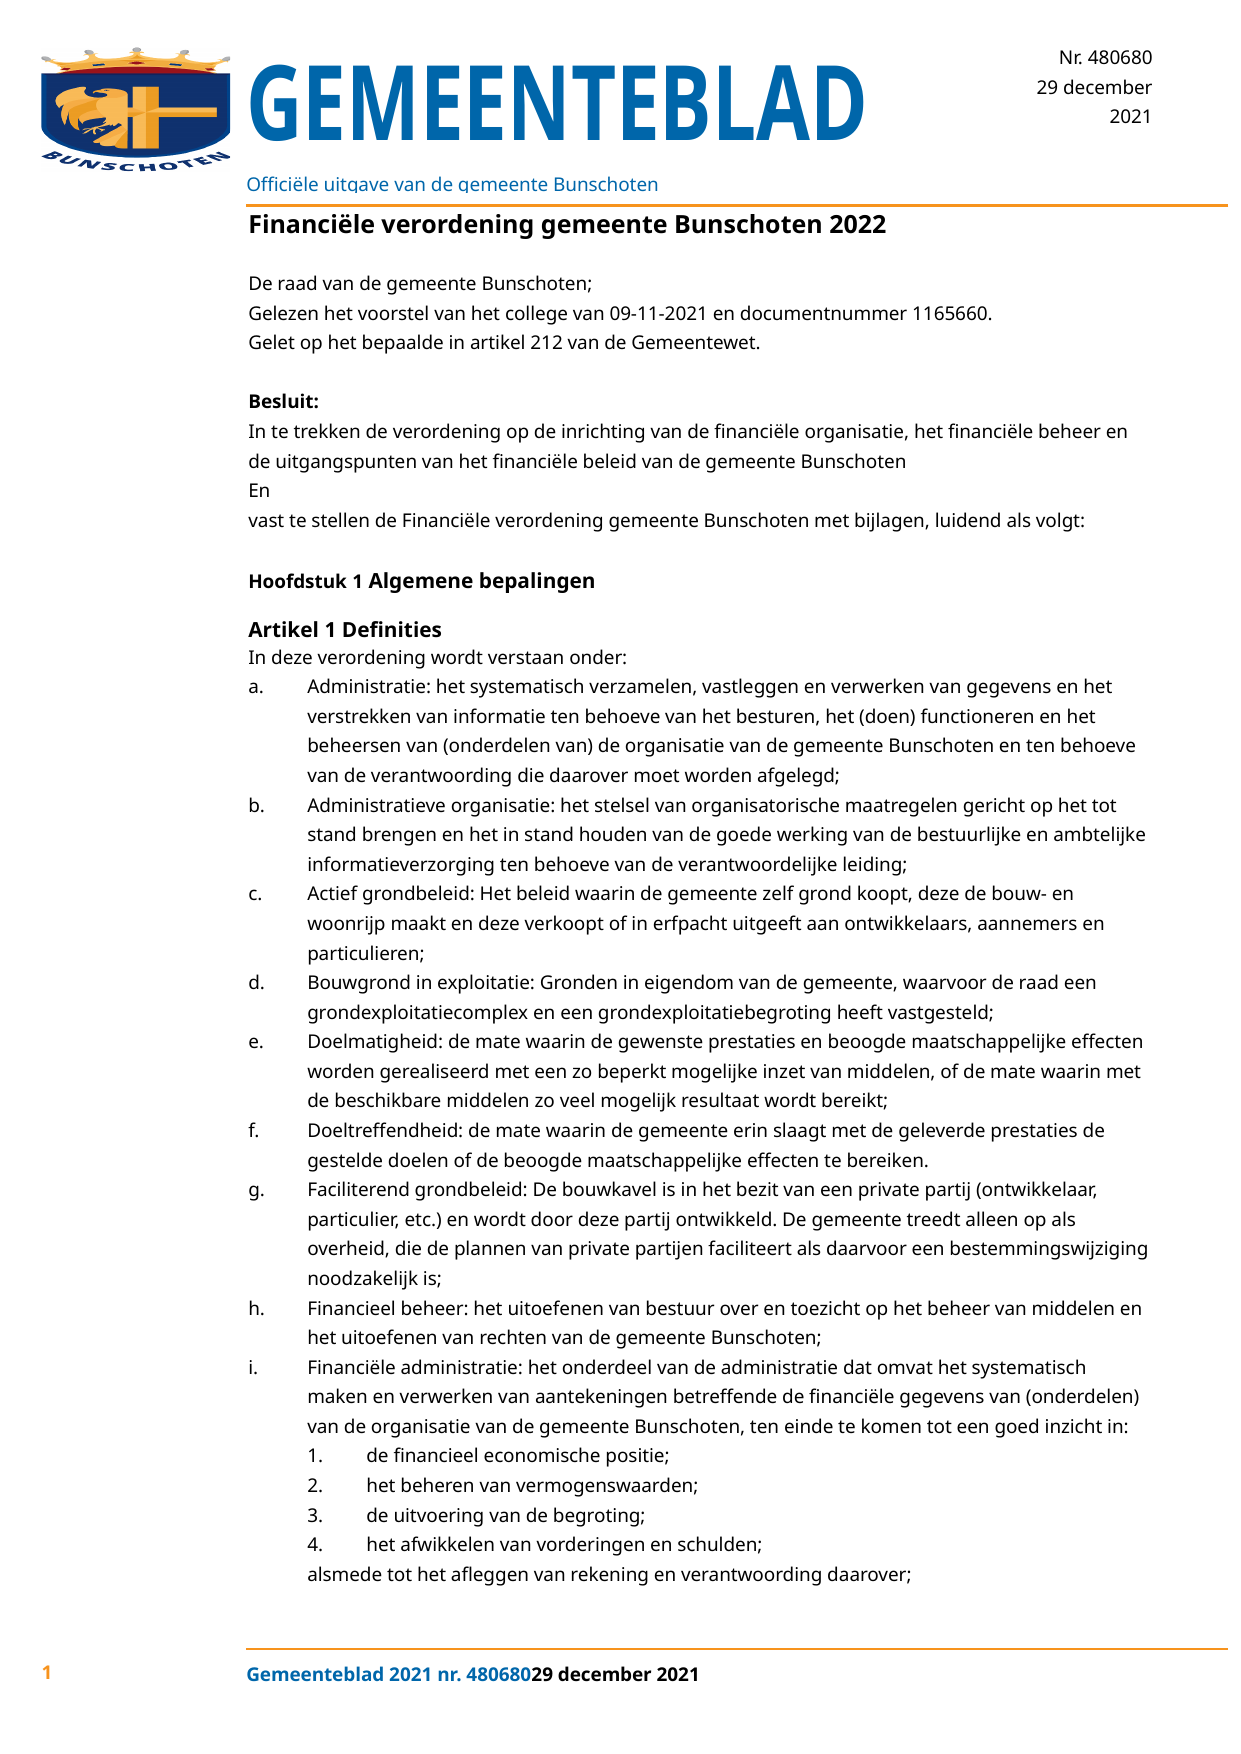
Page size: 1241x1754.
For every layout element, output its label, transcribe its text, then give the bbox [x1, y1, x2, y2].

list Administratieve organisatie: het stelsel van organisatorische maatregelen gericht op het tot stand brengen en het in stand houden van de goede werking van de bestuurlijke en ambtelijke informatieverzorging ten behoeve van de verantwoordelijke leiding; [248, 792, 1152, 877]
text Financiële verordening gemeente Bunschoten 2022 [248, 207, 1152, 241]
list Actief grondbeleid: Het beleid waarin de gemeente zelf grond koopt, deze de bouw- en woonrijp maakt en deze verkoopt of in erfpacht uitgeeft aan ontwikkelaars, aannemers en particulieren; [248, 881, 1152, 965]
list Financieel beheer: het uitoefenen van bestuur over en toezicht op het beheer van middelen en het uitoefenen van rechten van de gemeente Bunschoten; [248, 1295, 1152, 1350]
text vast te stellen de Financiële verordening gemeente Bunschoten met bijlagen, luidend als volgt: [248, 507, 1152, 533]
text Gelet op het bepaalde in artikel 212 van de Gemeentewet. [248, 329, 1152, 355]
text En [248, 477, 1152, 503]
text In te trekken de verordening op de inrichting van de financiële organisatie, het financiële beheer en de uitgangspunten van het financiële beleid van de gemeente Bunschoten [248, 418, 1152, 473]
list Doeltreffendheid: de mate waarin de gemeente erin slaagt met de geleverde prestaties de gestelde doelen of de beoogde maatschappelijke effecten te bereiken. [248, 1117, 1152, 1172]
list de uitvoering van de begroting; [307, 1502, 1152, 1527]
text Artikel 1 Definities [248, 615, 1152, 644]
text In deze verordening wordt verstaan onder: [248, 644, 1152, 669]
list het beheren van vermogenswaarden; [307, 1472, 1152, 1498]
list Financiële administratie: het onderdeel van de administratie dat omvat het systematisch maken en verwerken van aantekeningen betreffende de financiële gegevens van (onderdelen) van de organisatie van de gemeente Bunschoten, ten einde te komen tot een goed inzicht in: [248, 1354, 1152, 1439]
text Gelezen het voorstel van het college van 09-11-2021 en documentnummer 1165660. [248, 300, 1152, 326]
text Besluit: [248, 389, 1152, 414]
list Administratie: het systematisch verzamelen, vastleggen en verwerken van gegevens en het verstrekken van informatie ten behoeve van het besturen, het (doen) functioneren en het beheersen van (onderdelen van) de organisatie van de gemeente Bunschoten en ten behoeve van de verantwoording die daarover moet worden afgelegd; [248, 673, 1152, 788]
list Bouwgrond in exploitatie: Gronden in eigendom van de gemeente, waarvoor de raad een grondexploitatiecomplex en een grondexploitatiebegroting heeft vastgesteld; [248, 969, 1152, 1024]
list Doelmatigheid: de mate waarin de gewenste prestaties en beoogde maatschappelijke effecten worden gerealiseerd met een zo beperkt mogelijke inzet van middelen, of de mate waarin met de beschikbare middelen zo veel mogelijk resultaat wordt bereikt; [248, 1028, 1152, 1113]
text De raad van de gemeente Bunschoten; [248, 270, 1152, 296]
list Faciliterend grondbeleid: De bouwkavel is in het bezit van een private partij (ontwikkelaar, particulier, etc.) en wordt door deze partij ontwikkeld. De gemeente treedt alleen op als overheid, die de plannen van private partijen faciliteert als daarvoor een bestemmingswijziging noodzakelijk is; [248, 1176, 1152, 1291]
list alsmede tot het afleggen van rekening en verantwoording daarover; [248, 1561, 1152, 1587]
picture [41, 47, 231, 172]
text Hoofdstuk 1 Algemene bepalingen [248, 566, 1152, 594]
list het afwikkelen van vorderingen en schulden; [307, 1531, 1152, 1557]
list de financieel economische positie; [307, 1443, 1152, 1468]
